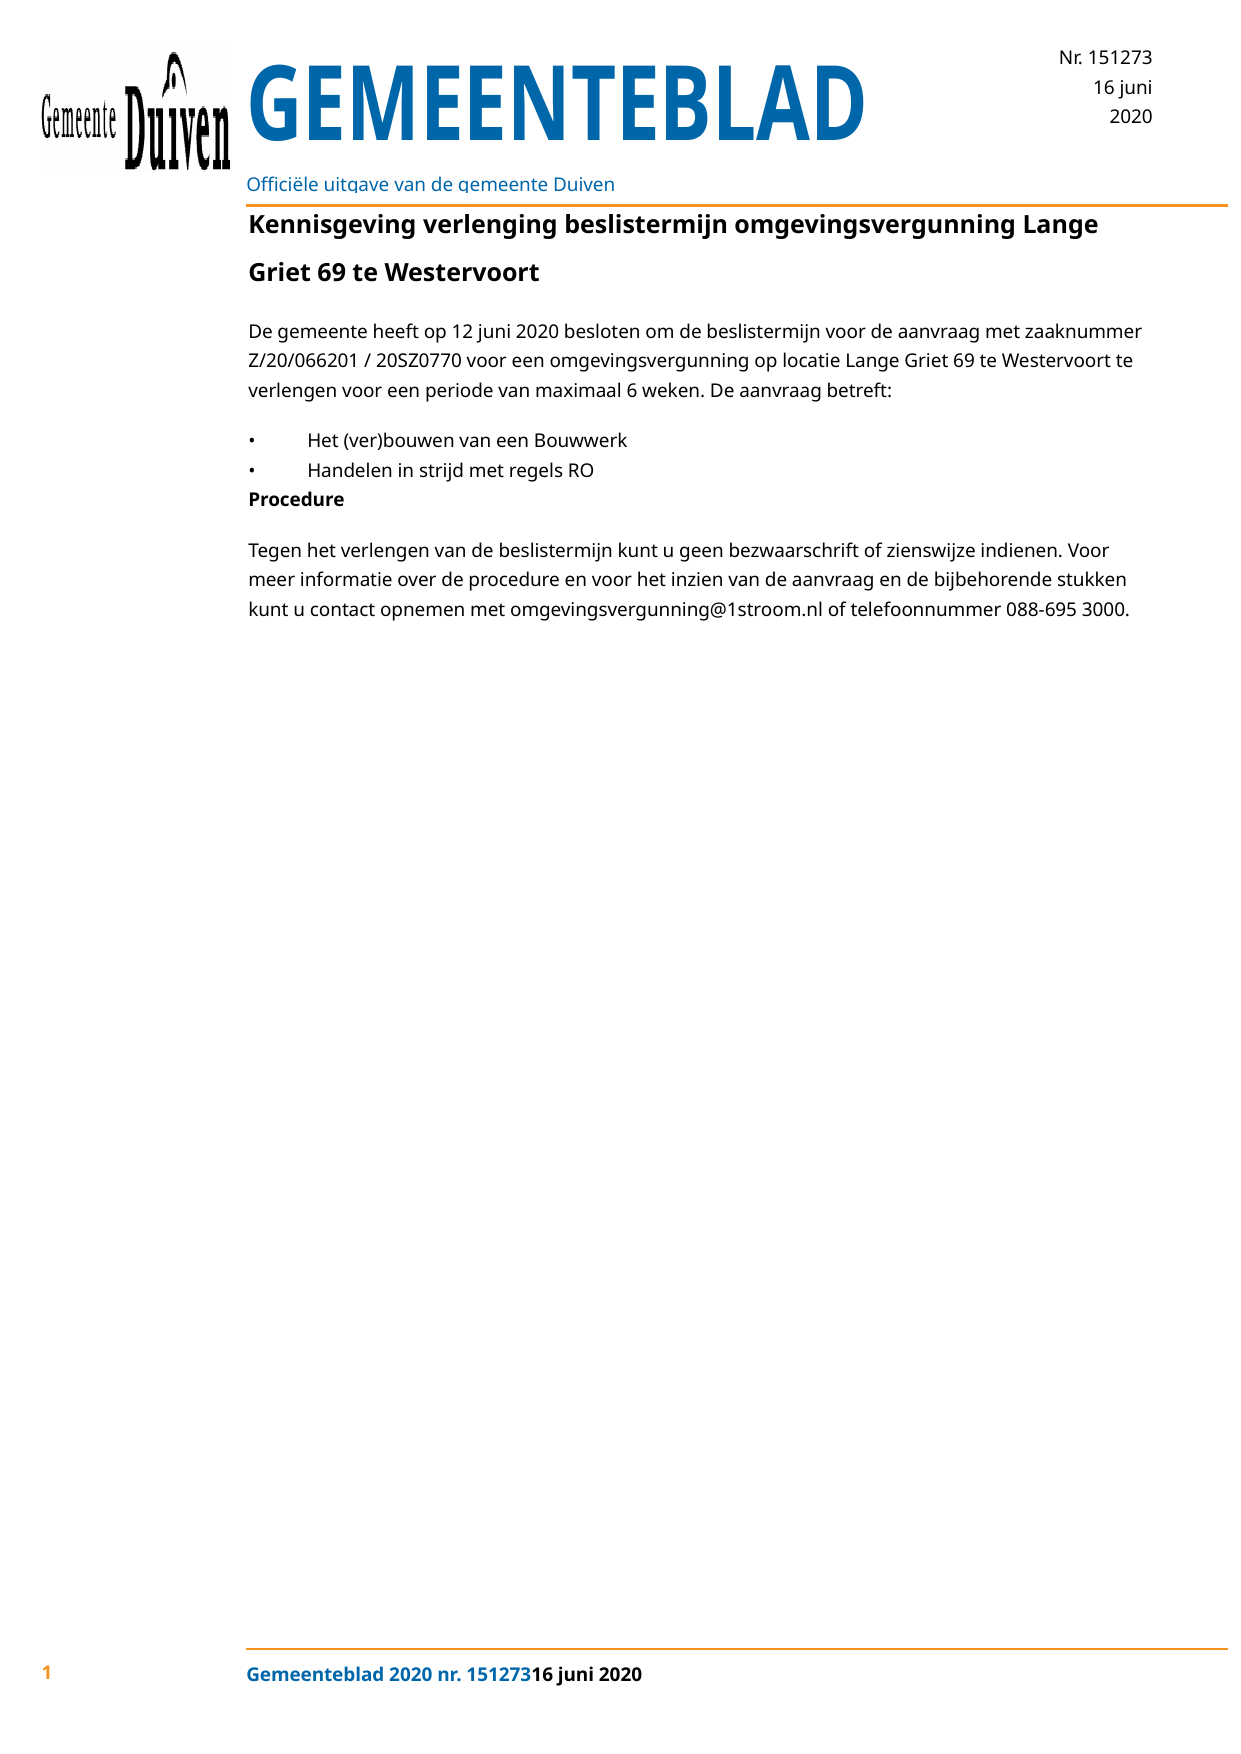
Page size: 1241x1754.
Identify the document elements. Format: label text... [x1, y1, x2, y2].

text Procedure [248, 487, 1152, 512]
list Het (ver)bouwen van een Bouwwerk [248, 427, 1152, 453]
text De gemeente heeft op 12 juni 2020 besloten om de beslistermijn voor de aanvraag met zaaknummer Z/20/066201 / 20SZ0770 voor een omgevingsvergunning op locatie Lange Griet 69 te Westervoort te verlengen voor een periode van maximaal 6 weken. De aanvraag betreft: [248, 318, 1152, 403]
list Handelen in strijd met regels RO [248, 457, 1152, 483]
picture [41, 47, 231, 172]
text Tegen het verlengen van de beslistermijn kunt u geen bezwaarschrift of zienswijze indienen. Voor meer informatie over de procedure en voor het inzien van de aanvraag en de bijbehorende stukken kunt u contact opnemen met omgevingsvergunning@1stroom.nl of telefoonnummer 088-695 3000. [248, 537, 1152, 622]
text Kennisgeving verlenging beslistermijn omgevingsvergunning Lange Griet 69 te Westervoort [248, 207, 1152, 288]
